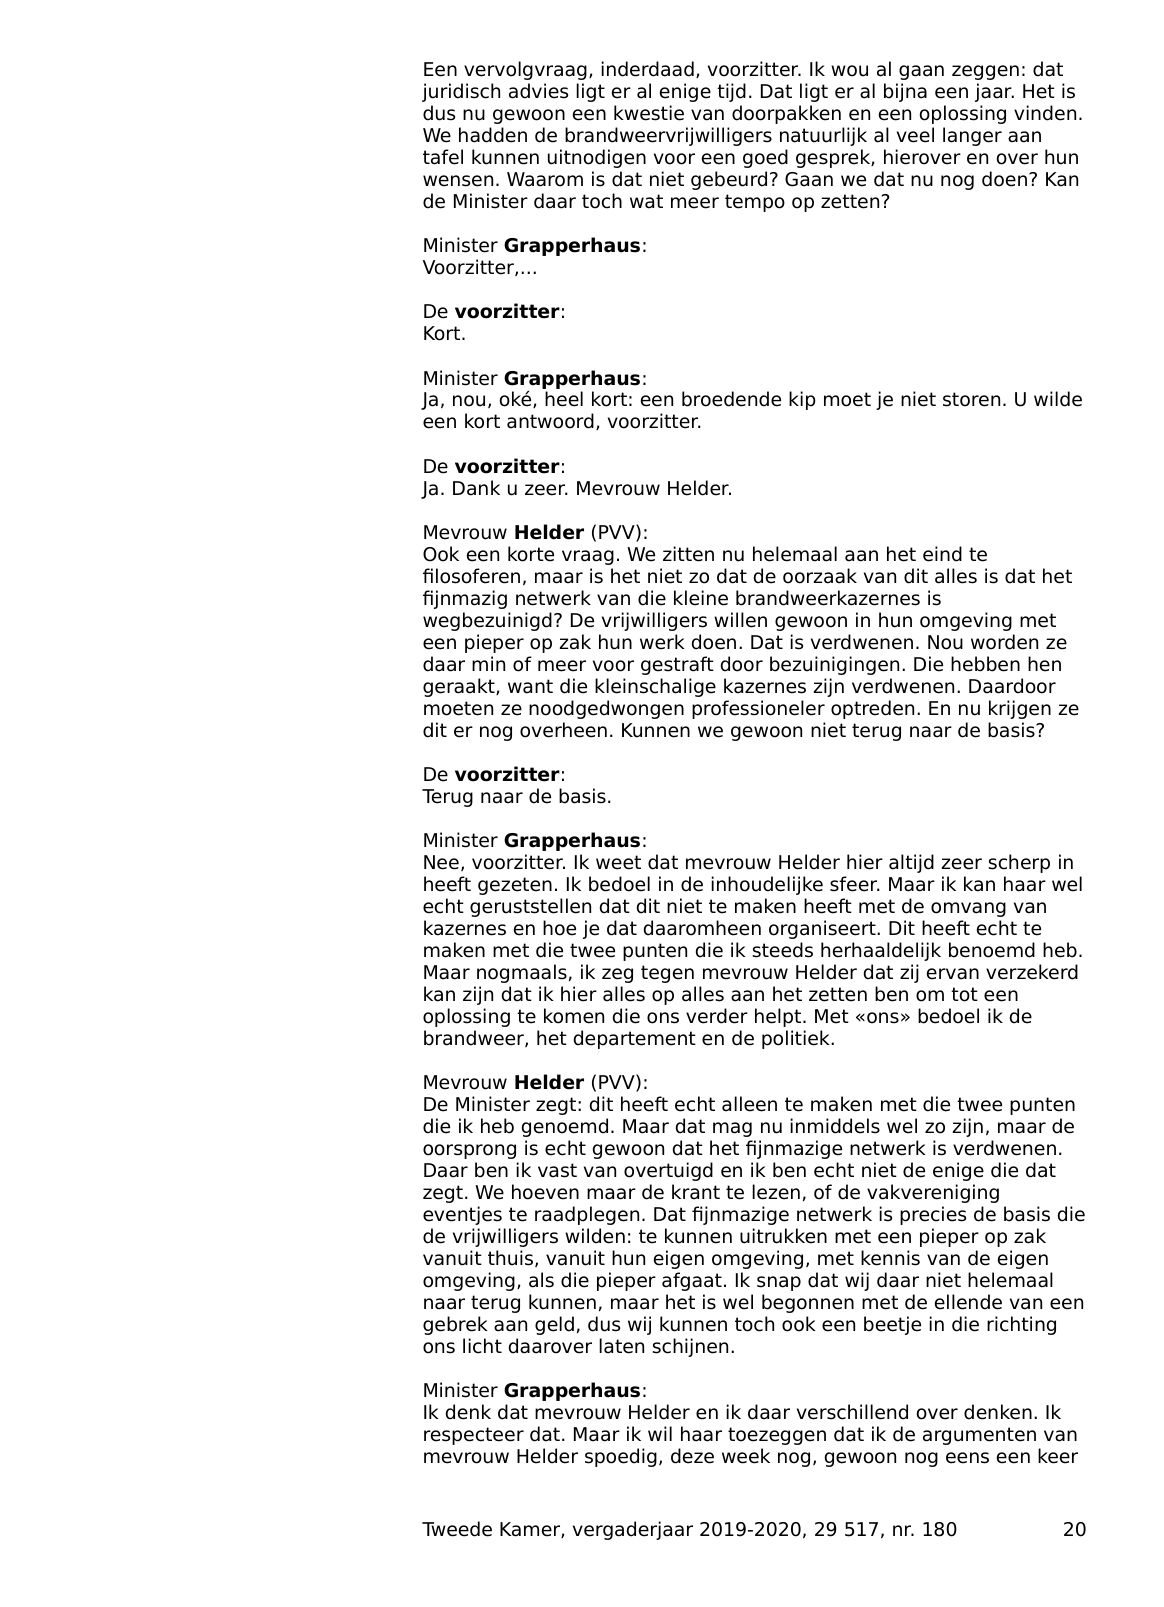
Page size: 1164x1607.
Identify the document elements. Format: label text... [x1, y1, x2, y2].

text Nee, voorzitter. Ik weet dat mevrouw Helder hier altijd zeer scherp in heeft gezeten. Ik bedoel in de inhoudelijke sfeer. Maar ik kan haar wel echt geruststellen dat dit niet te maken heeft met de omvang van kazernes en hoe je dat daaromheen organiseert. Dit heeft echt te maken met die twee punten die ik steeds herhaaldelijk benoemd heb. Maar nogmaals, ik zeg tegen mevrouw Helder dat zij ervan verzekerd kan zijn dat ik hier alles op alles aan het zetten ben om tot een oplossing te komen die ons verder helpt. Met «ons» bedoel ik de brandweer, het departement en de politiek. [422, 852, 1087, 1049]
text De voorzitter: [422, 456, 1087, 477]
text Ja. Dank u zeer. Mevrouw Helder. [422, 477, 1087, 499]
text Voorzitter,... [422, 257, 1087, 279]
text De voorzitter: [422, 764, 1087, 786]
text Ik denk dat mevrouw Helder en ik daar verschillend over denken. Ik respecteer dat. Maar ik wil haar toezeggen dat ik de argumenten van mevrouw Helder spoedig, deze week nog, gewoon nog eens een keer [422, 1402, 1087, 1468]
text Ja, nou, oké, heel kort: een broedende kip moet je niet storen. U wilde een kort antwoord, voorzitter. [422, 389, 1087, 433]
text Minister Grapperhaus: [422, 830, 1087, 852]
text Mevrouw Helder (PVV): [422, 1072, 1087, 1094]
text Een vervolgvraag, inderdaad, voorzitter. Ik wou al gaan zeggen: dat juridisch advies ligt er al enige tijd. Dat ligt er al bijna een jaar. Het is dus nu gewoon een kwestie van doorpakken en een oplossing vinden. We hadden de brandweervrijwilligers natuurlijk al veel langer aan tafel kunnen uitnodigen voor een goed gesprek, hierover en over hun wensen. Waarom is dat niet gebeurd? Gaan we dat nu nog doen? Kan de Minister daar toch wat meer tempo op zetten? [422, 59, 1087, 213]
text De Minister zegt: dit heeft echt alleen te maken met die twee punten die ik heb genoemd. Maar dat mag nu inmiddels wel zo zijn, maar de oorsprong is echt gewoon dat het fijnmazige netwerk is verdwenen. Daar ben ik vast van overtuigd en ik ben echt niet de enige die dat zegt. We hoeven maar de krant te lezen, of de vakvereniging eventjes te raadplegen. Dat fijnmazige netwerk is precies de basis die de vrijwilligers wilden: te kunnen uitrukken met een pieper op zak vanuit thuis, vanuit hun eigen omgeving, met kennis van de eigen omgeving, als die pieper afgaat. Ik snap dat wij daar niet helemaal naar terug kunnen, maar het is wel begonnen met de ellende van een gebrek aan geld, dus wij kunnen toch ook een beetje in die richting ons licht daarover laten schijnen. [422, 1094, 1087, 1357]
text Minister Grapperhaus: [422, 1380, 1087, 1402]
text Minister Grapperhaus: [422, 235, 1087, 257]
text Terug naar de basis. [422, 786, 1087, 808]
text De voorzitter: [422, 301, 1087, 323]
text Kort. [422, 323, 1087, 345]
text Minister Grapperhaus: [422, 367, 1087, 389]
text Mevrouw Helder (PVV): [422, 522, 1087, 544]
text Ook een korte vraag. We zitten nu helemaal aan het eind te filosoferen, maar is het niet zo dat de oorzaak van dit alles is dat het fijnmazig netwerk van die kleine brandweerkazernes is wegbezuinigd? De vrijwilligers willen gewoon in hun omgeving met een pieper op zak hun werk doen. Dat is verdwenen. Nou worden ze daar min of meer voor gestraft door bezuinigingen. Die hebben hen geraakt, want die kleinschalige kazernes zijn verdwenen. Daardoor moeten ze noodgedwongen professioneler optreden. En nu krijgen ze dit er nog overheen. Kunnen we gewoon niet terug naar de basis? [422, 544, 1087, 741]
